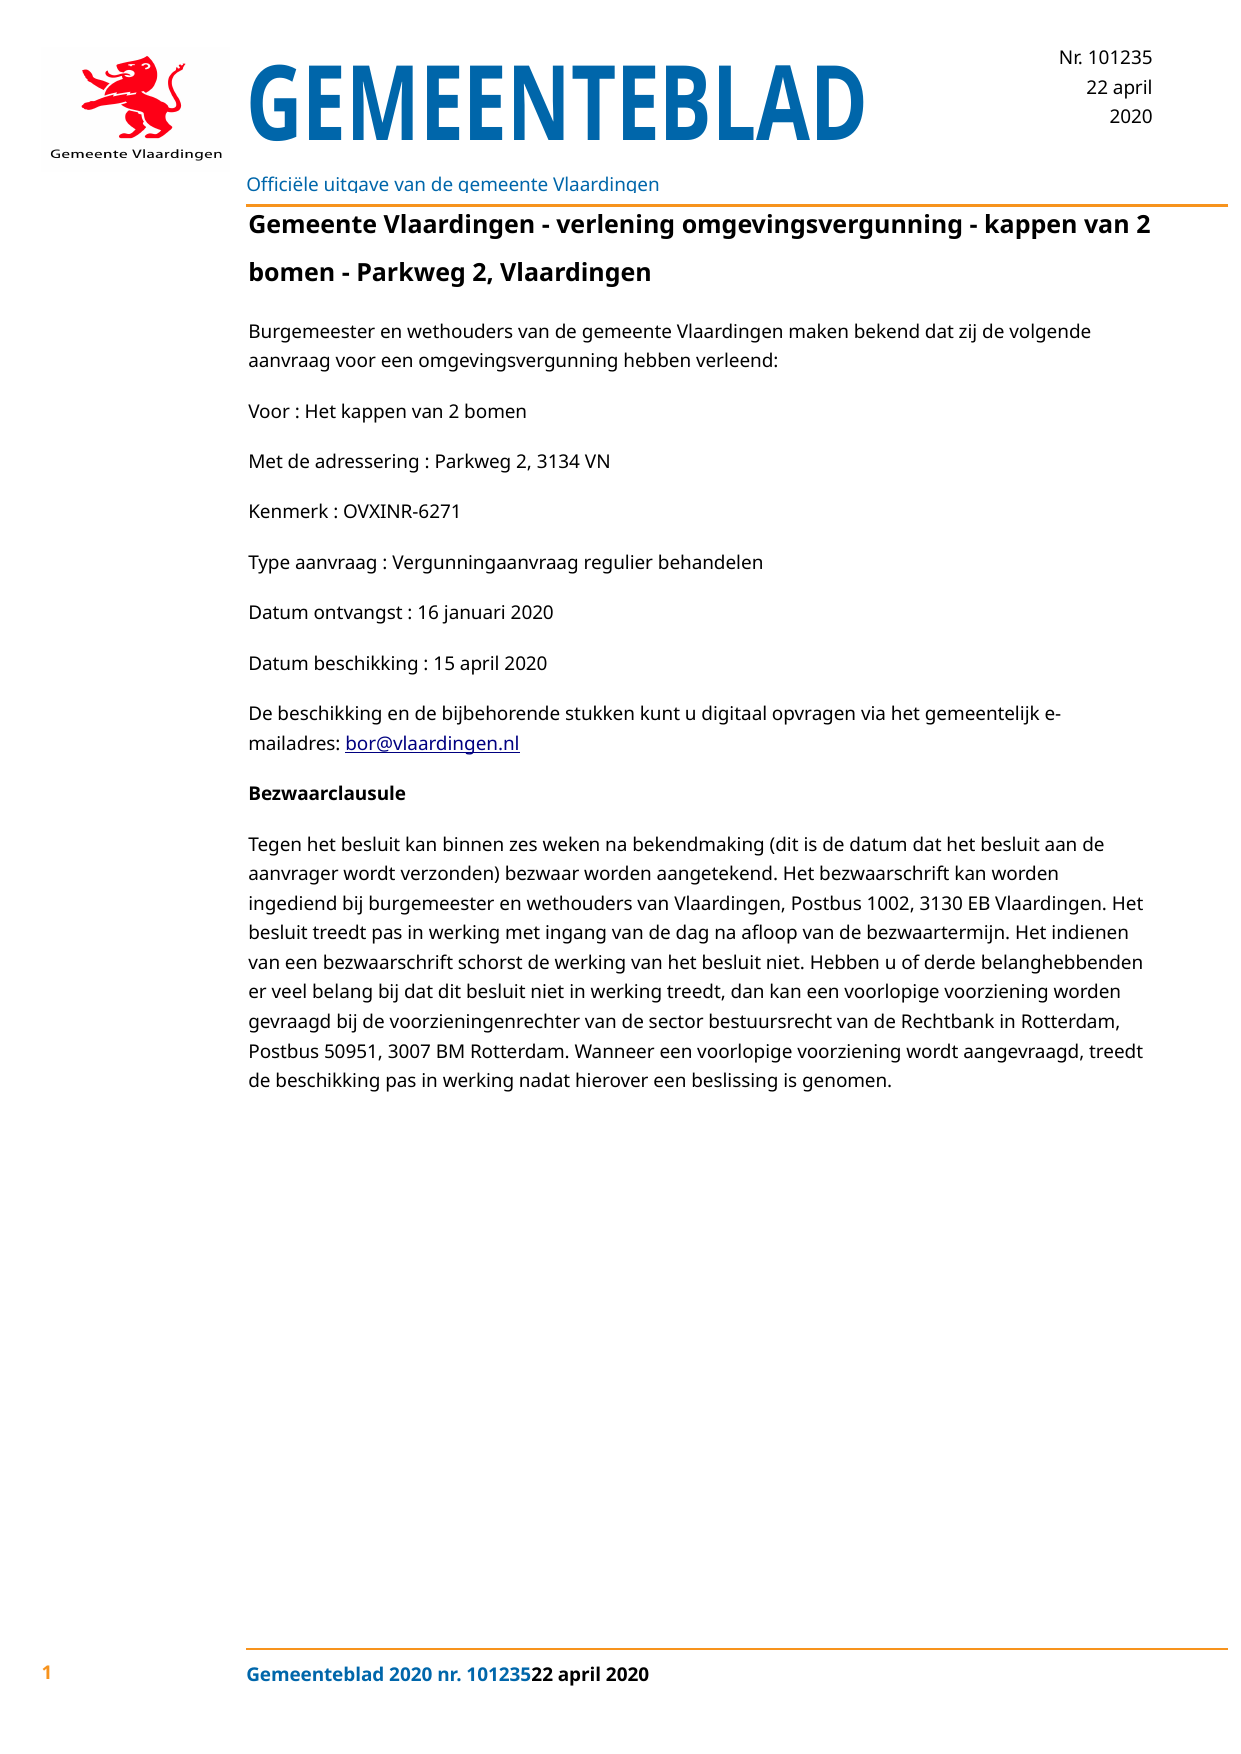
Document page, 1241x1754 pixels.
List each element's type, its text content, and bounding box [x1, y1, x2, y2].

text Datum ontvangst : 16 januari 2020 [248, 599, 1152, 625]
text Type aanvraag : Vergunningaanvraag regulier behandelen [248, 549, 1152, 575]
picture [41, 47, 231, 172]
text Burgemeester en wethouders van de gemeente Vlaardingen maken bekend dat zij de volgende aanvraag voor een omgevingsvergunning hebben verleend: [248, 318, 1152, 373]
text Voor : Het kappen van 2 bomen [248, 398, 1152, 424]
text Met de adressering : Parkweg 2, 3134 VN [248, 448, 1152, 474]
text Kenmerk : OVXINR-6271 [248, 499, 1152, 524]
text De beschikking en de bijbehorende stukken kunt u digitaal opvragen via het gemeentelijk e-mailadres: bor@vlaardingen.nl [248, 700, 1152, 756]
text Bezwaarclausule [248, 780, 1152, 806]
text Datum beschikking : 15 april 2020 [248, 650, 1152, 676]
text Tegen het besluit kan binnen zes weken na bekendmaking (dit is de datum dat het besluit aan de aanvrager wordt verzonden) bezwaar worden aangetekend. Het bezwaarschrift kan worden ingediend bij burgemeester en wethouders van Vlaardingen, Postbus 1002, 3130 EB Vlaardingen. Het besluit treedt pas in werking met ingang van de dag na afloop van de bezwaartermijn. Het indienen van een bezwaarschrift schorst de werking van het besluit niet. Hebben u of derde belanghebbenden er veel belang bij dat dit besluit niet in werking treedt, dan kan een voorlopige voorziening worden gevraagd bij de voorzieningenrechter van de sector bestuursrecht van de Rechtbank in Rotterdam, Postbus 50951, 3007 BM Rotterdam. Wanneer een voorlopige voorziening wordt aangevraagd, treedt de beschikking pas in werking nadat hierover een beslissing is genomen. [248, 831, 1152, 1093]
text Gemeente Vlaardingen - verlening omgevingsvergunning - kappen van 2 bomen - Parkweg 2, Vlaardingen [248, 207, 1152, 288]
